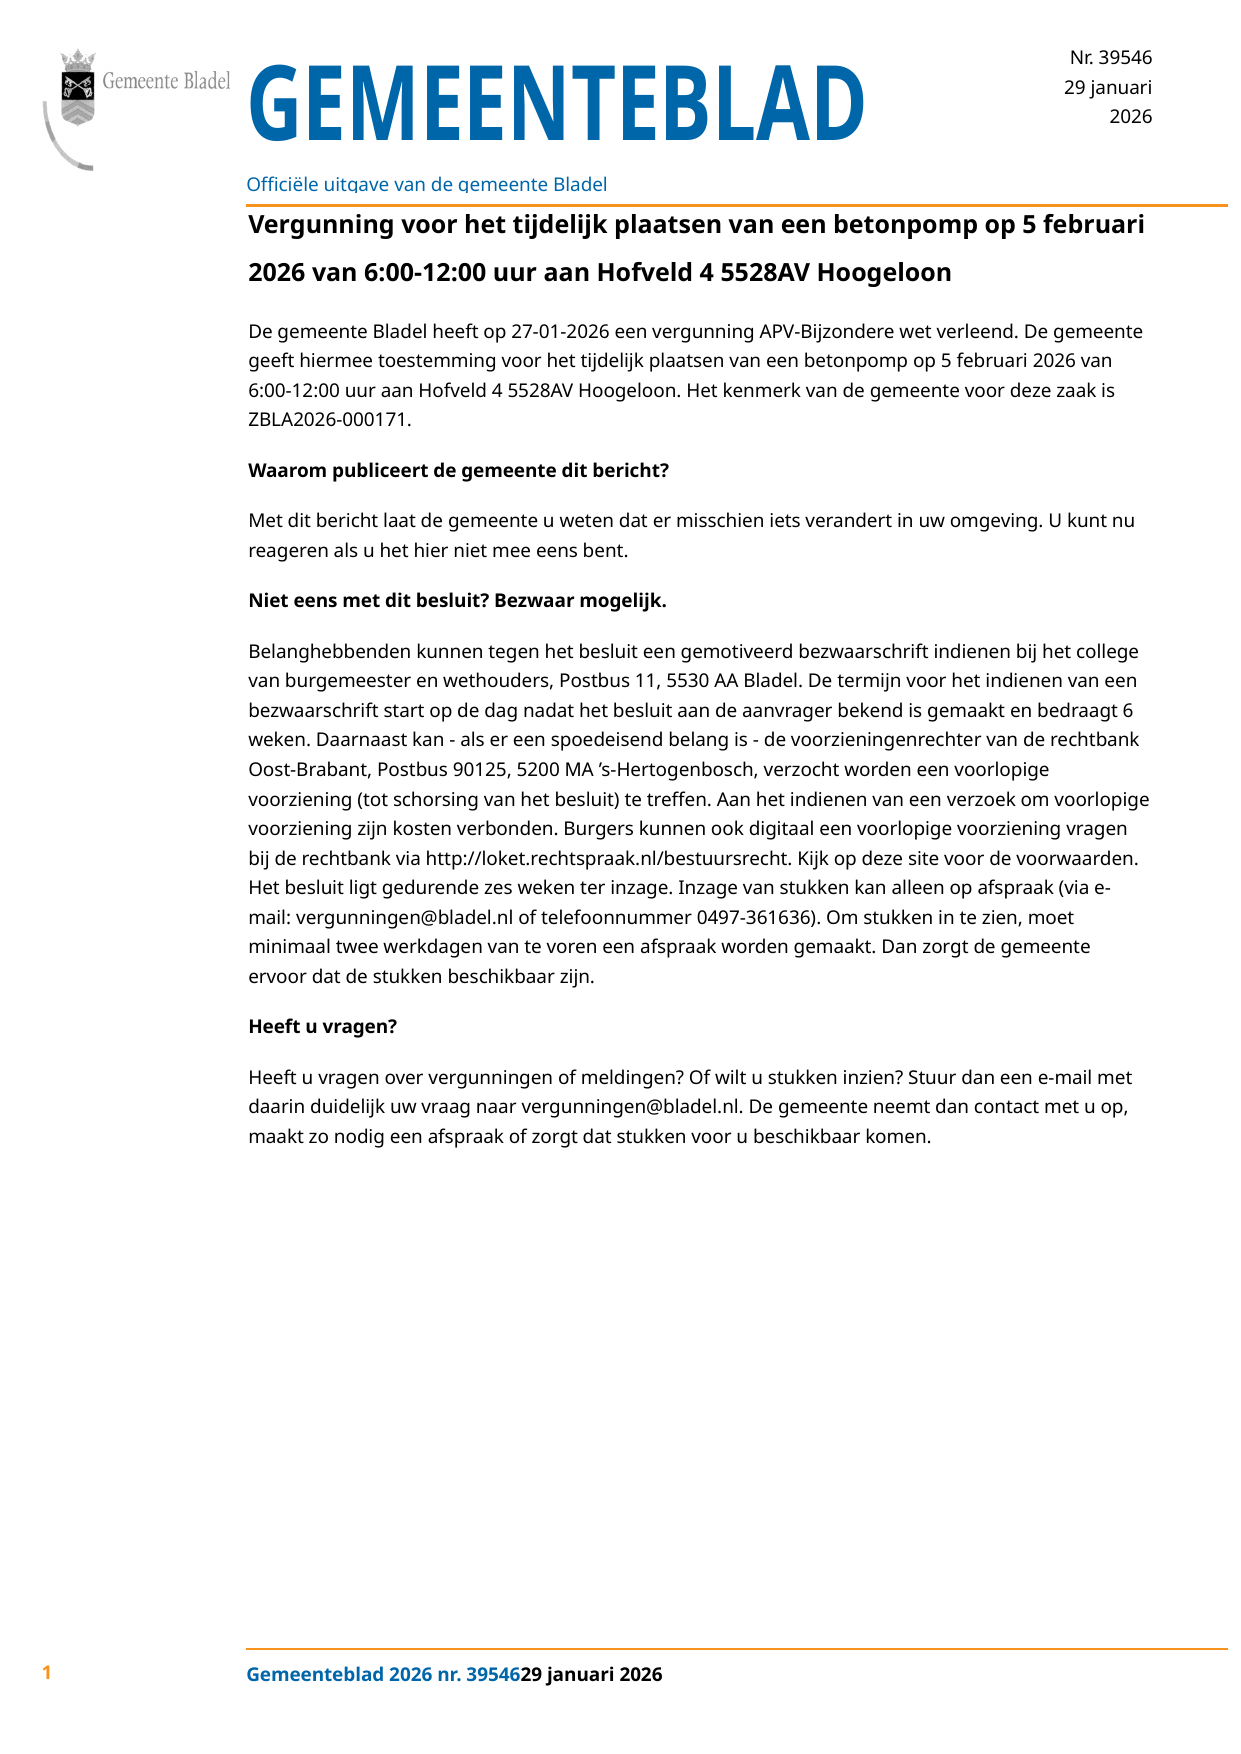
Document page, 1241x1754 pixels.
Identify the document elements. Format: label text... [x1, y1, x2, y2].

text Heeft u vragen? [248, 1014, 1152, 1039]
text De gemeente Bladel heeft op 27-01-2026 een vergunning APV-Bijzondere wet verleend. De gemeente geeft hiermee toestemming voor het tijdelijk plaatsen van een betonpomp op 5 februari 2026 van 6:00-12:00 uur aan Hofveld 4 5528AV Hoogeloon. Het kenmerk van de gemeente voor deze zaak is ZBLA2026-000171. [248, 318, 1152, 432]
text Vergunning voor het tijdelijk plaatsen van een betonpomp op 5 februari 2026 van 6:00-12:00 uur aan Hofveld 4 5528AV Hoogeloon [248, 207, 1152, 288]
text Niet eens met dit besluit? Bezwaar mogelijk. [248, 587, 1152, 613]
text Belanghebbenden kunnen tegen het besluit een gemotiveerd bezwaarschrift indienen bij het college van burgemeester en wethouders, Postbus 11, 5530 AA Bladel. De termijn voor het indienen van een bezwaarschrift start op de dag nadat het besluit aan de aanvrager bekend is gemaakt en bedraagt 6 weken. Daarnaast kan - als er een spoedeisend belang is - de voorzieningenrechter van de rechtbank Oost-Brabant, Postbus 90125, 5200 MA ’s-Hertogenbosch, verzocht worden een voorlopige voorziening (tot schorsing van het besluit) te treffen. Aan het indienen van een verzoek om voorlopige voorziening zijn kosten verbonden. Burgers kunnen ook digitaal een voorlopige voorziening vragen bij de rechtbank via http://loket.rechtspraak.nl/bestuursrecht. Kijk op deze site voor de voorwaarden. Het besluit ligt gedurende zes weken ter inzage. Inzage van stukken kan alleen op afspraak (via e-mail: vergunningen@bladel.nl of telefoonnummer 0497-361636). Om stukken in te zien, moet minimaal twee werkdagen van te voren een afspraak worden gemaakt. Dan zorgt de gemeente ervoor dat de stukken beschikbaar zijn. [248, 638, 1152, 989]
text Met dit bericht laat de gemeente u weten dat er misschien iets verandert in uw omgeving. U kunt nu reageren als u het hier niet mee eens bent. [248, 507, 1152, 563]
text Heeft u vragen over vergunningen of meldingen? Of wilt u stukken inzien? Stuur dan een e-mail met daarin duidelijk uw vraag naar vergunningen@bladel.nl. De gemeente neemt dan contact met u op, maakt zo nodig een afspraak of zorgt dat stukken voor u beschikbaar komen. [248, 1064, 1152, 1149]
text Waarom publiceert de gemeente dit bericht? [248, 457, 1152, 483]
picture [41, 47, 231, 172]
